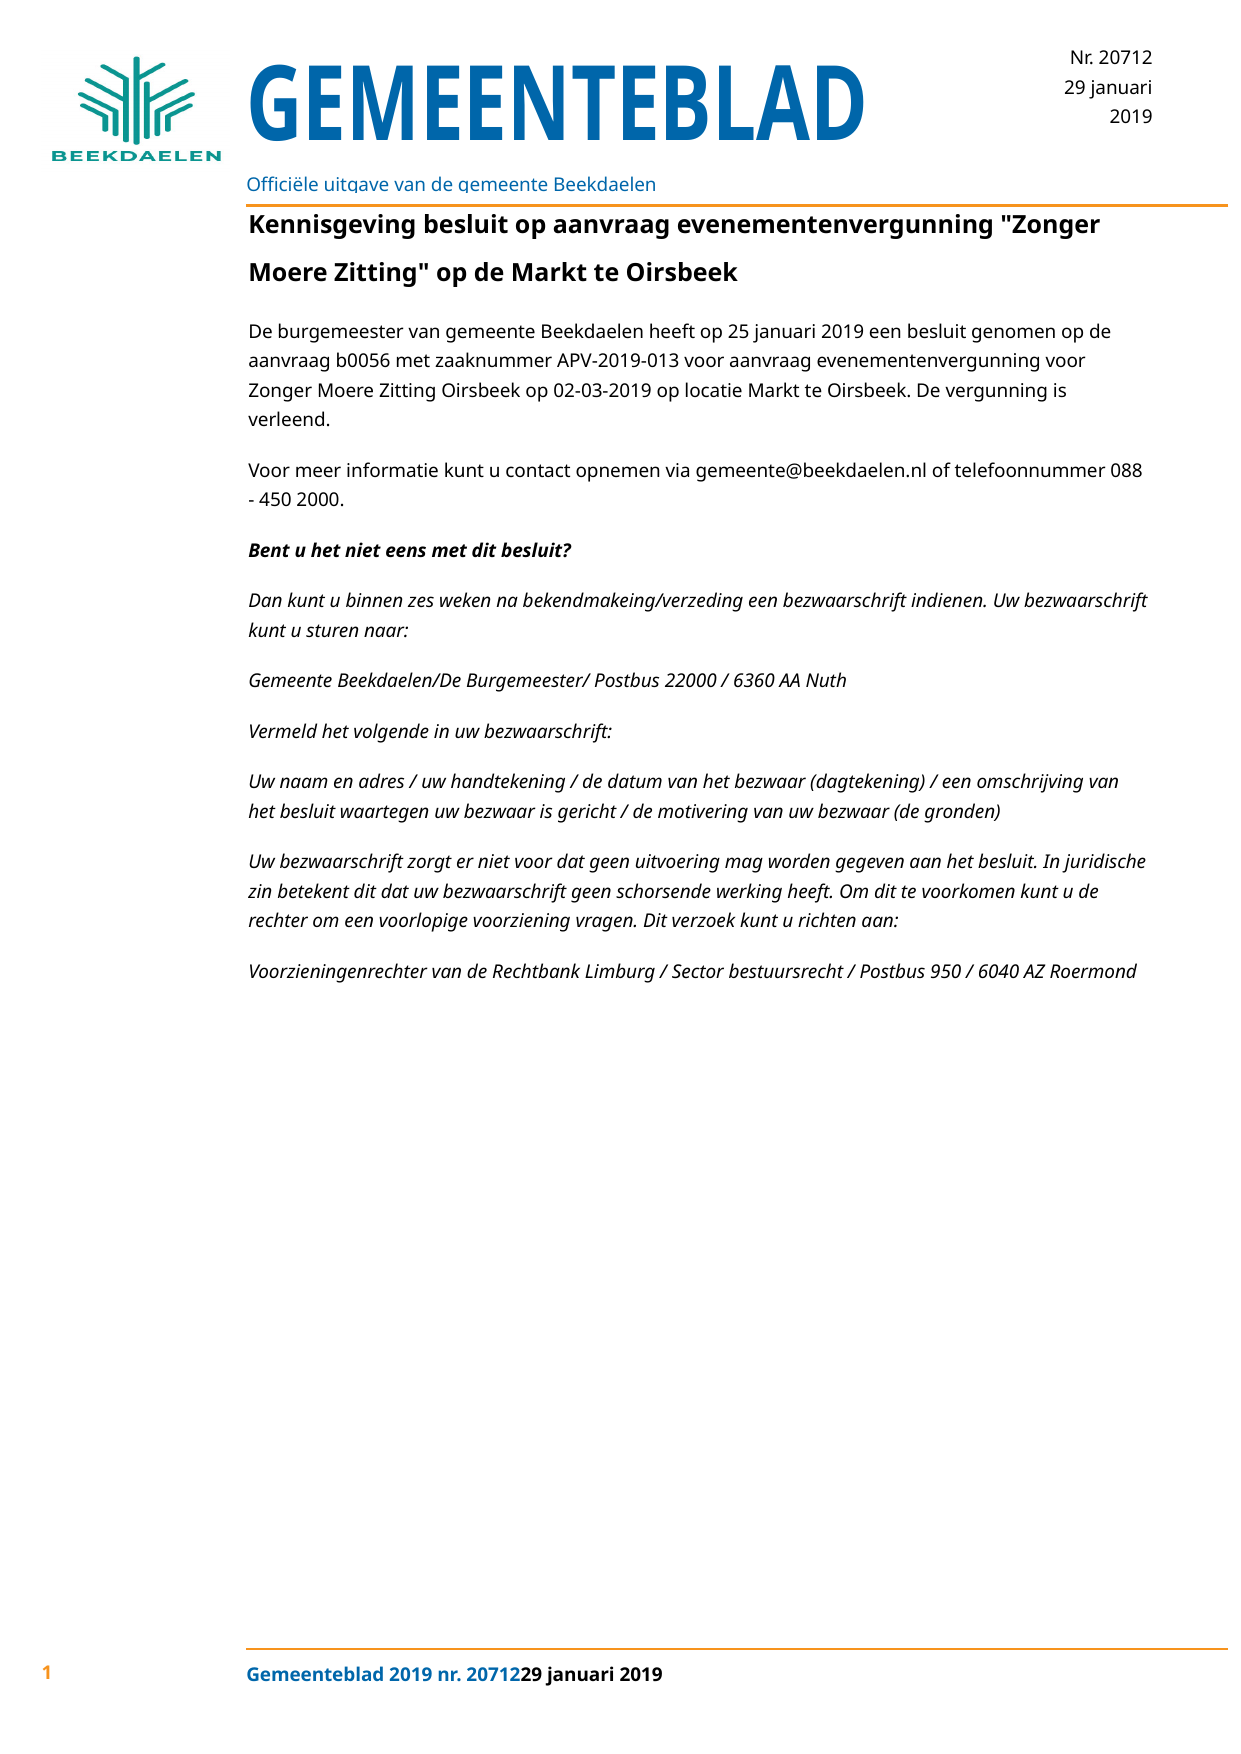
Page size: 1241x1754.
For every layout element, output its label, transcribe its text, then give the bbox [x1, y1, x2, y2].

text Uw naam en adres / uw handtekening / de datum van het bezwaar (dagtekening) / een omschrijving van het besluit waartegen uw bezwaar is gericht / de motivering van uw bezwaar (de gronden) [248, 768, 1152, 824]
text Bent u het niet eens met dit besluit? [248, 537, 1152, 563]
text Vermeld het volgende in uw bezwaarschrift: [248, 718, 1152, 744]
text Dan kunt u binnen zes weken na bekendmakeing/verzeding een bezwaarschrift indienen. Uw bezwaarschrift kunt u sturen naar: [248, 587, 1152, 643]
text Voorzieningenrechter van de Rechtbank Limburg / Sector bestuursrecht / Postbus 950 / 6040 AZ Roermond [248, 958, 1152, 984]
picture [41, 47, 231, 172]
text Voor meer informatie kunt u contact opnemen via gemeente@beekdaelen.nl of telefoonnummer 088 - 450 2000. [248, 457, 1152, 512]
text Kennisgeving besluit op aanvraag evenementenvergunning "Zonger Moere Zitting" op de Markt te Oirsbeek [248, 207, 1152, 288]
text Gemeente Beekdaelen/De Burgemeester/ Postbus 22000 / 6360 AA Nuth [248, 667, 1152, 693]
text Uw bezwaarschrift zorgt er niet voor dat geen uitvoering mag worden gegeven aan het besluit. In juridische zin betekent dit dat uw bezwaarschrift geen schorsende werking heeft. Om dit te voorkomen kunt u de rechter om een voorlopige voorziening vragen. Dit verzoek kunt u richten aan: [248, 848, 1152, 933]
text De burgemeester van gemeente Beekdaelen heeft op 25 januari 2019 een besluit genomen op de aanvraag b0056 met zaaknummer APV-2019-013 voor aanvraag evenementenvergunning voor Zonger Moere Zitting Oirsbeek op 02-03-2019 op locatie Markt te Oirsbeek. De vergunning is verleend. [248, 318, 1152, 432]
